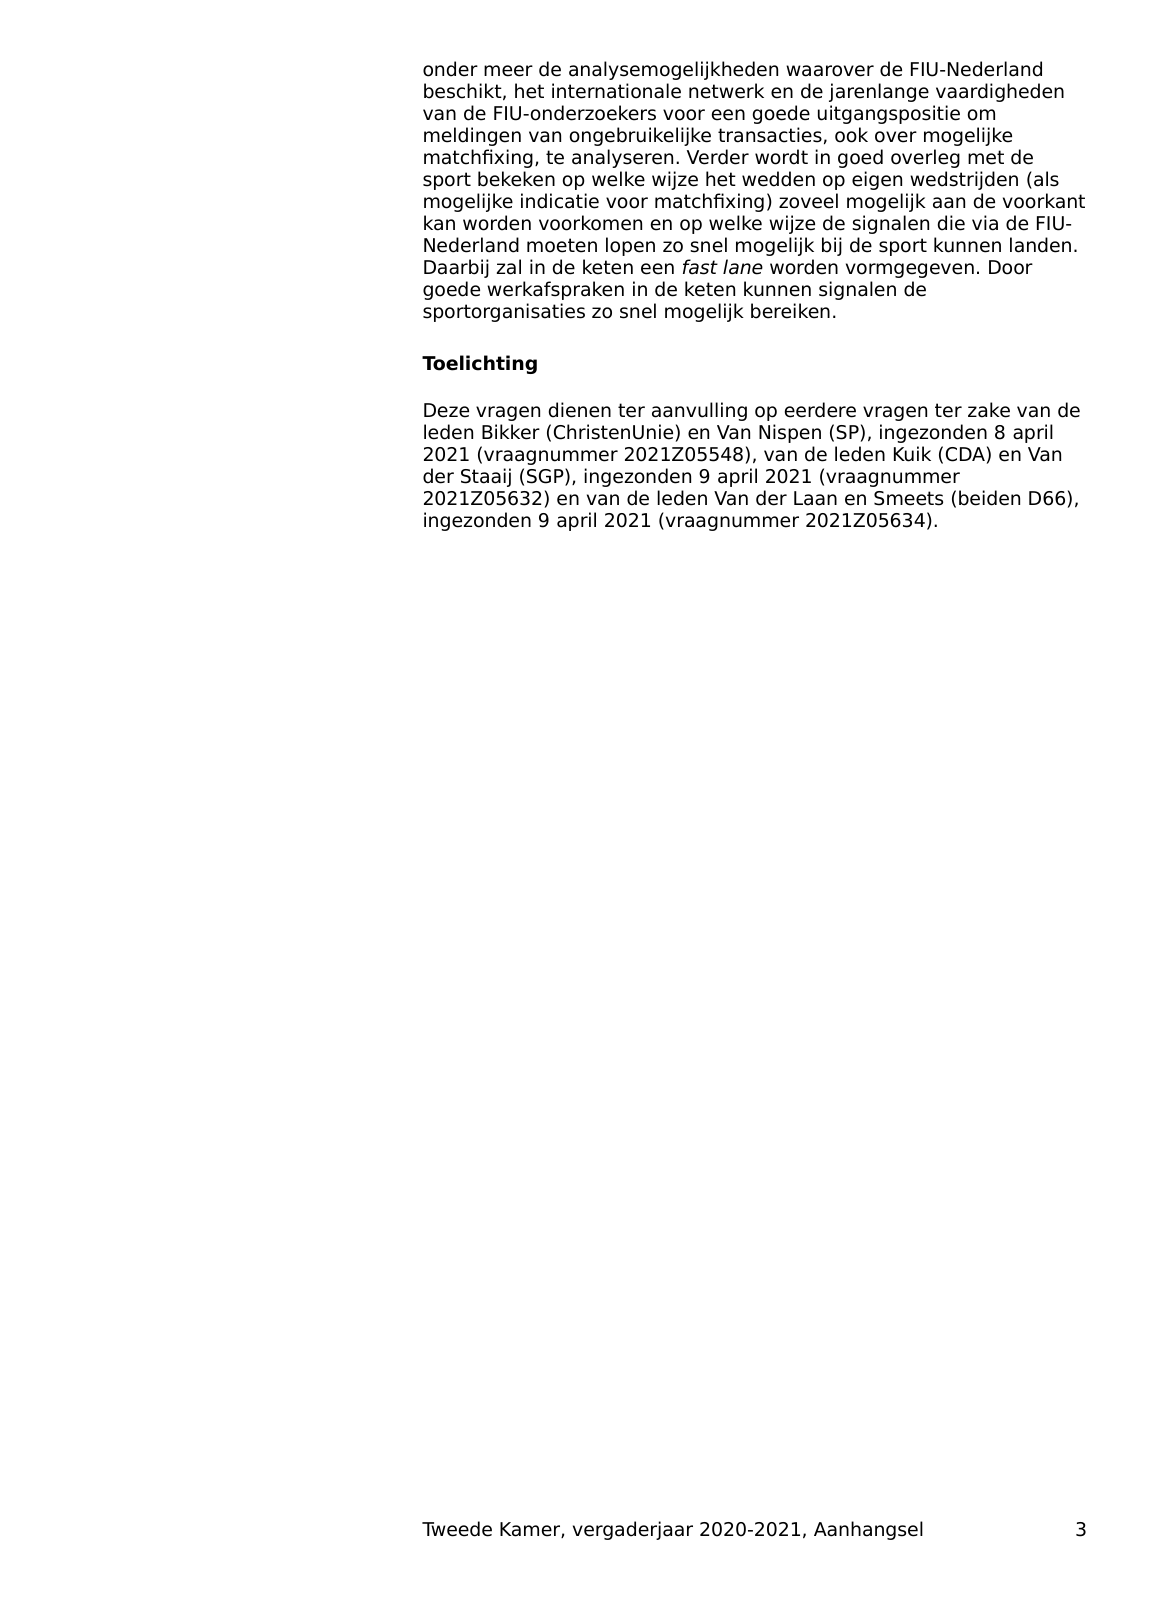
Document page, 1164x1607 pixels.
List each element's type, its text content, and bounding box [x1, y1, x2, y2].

text onder meer de analysemogelijkheden waarover de FIU-Nederland beschikt, het internationale netwerk en de jarenlange vaardigheden van de FIU-onderzoekers voor een goede uitgangspositie om meldingen van ongebruikelijke transacties, ook over mogelijke matchfixing, te analyseren. Verder wordt in goed overleg met de sport bekeken op welke wijze het wedden op eigen wedstrijden (als mogelijke indicatie voor matchfixing) zoveel mogelijk aan de voorkant kan worden voorkomen en op welke wijze de signalen die via de FIU-Nederland moeten lopen zo snel mogelijk bij de sport kunnen landen. Daarbij zal in de keten een fast lane worden vormgegeven. Door goede werkafspraken in de keten kunnen signalen de sportorganisaties zo snel mogelijk bereiken. [422, 59, 1087, 323]
text Deze vragen dienen ter aanvulling op eerdere vragen ter zake van de leden Bikker (ChristenUnie) en Van Nispen (SP), ingezonden 8 april 2021 (vraagnummer 2021Z05548), van de leden Kuik (CDA) en Van der Staaij (SGP), ingezonden 9 april 2021 (vraagnummer 2021Z05632) en van de leden Van der Laan en Smeets (beiden D66), ingezonden 9 april 2021 (vraagnummer 2021Z05634). [422, 400, 1087, 532]
subtitle Toelichting [422, 353, 1087, 375]
